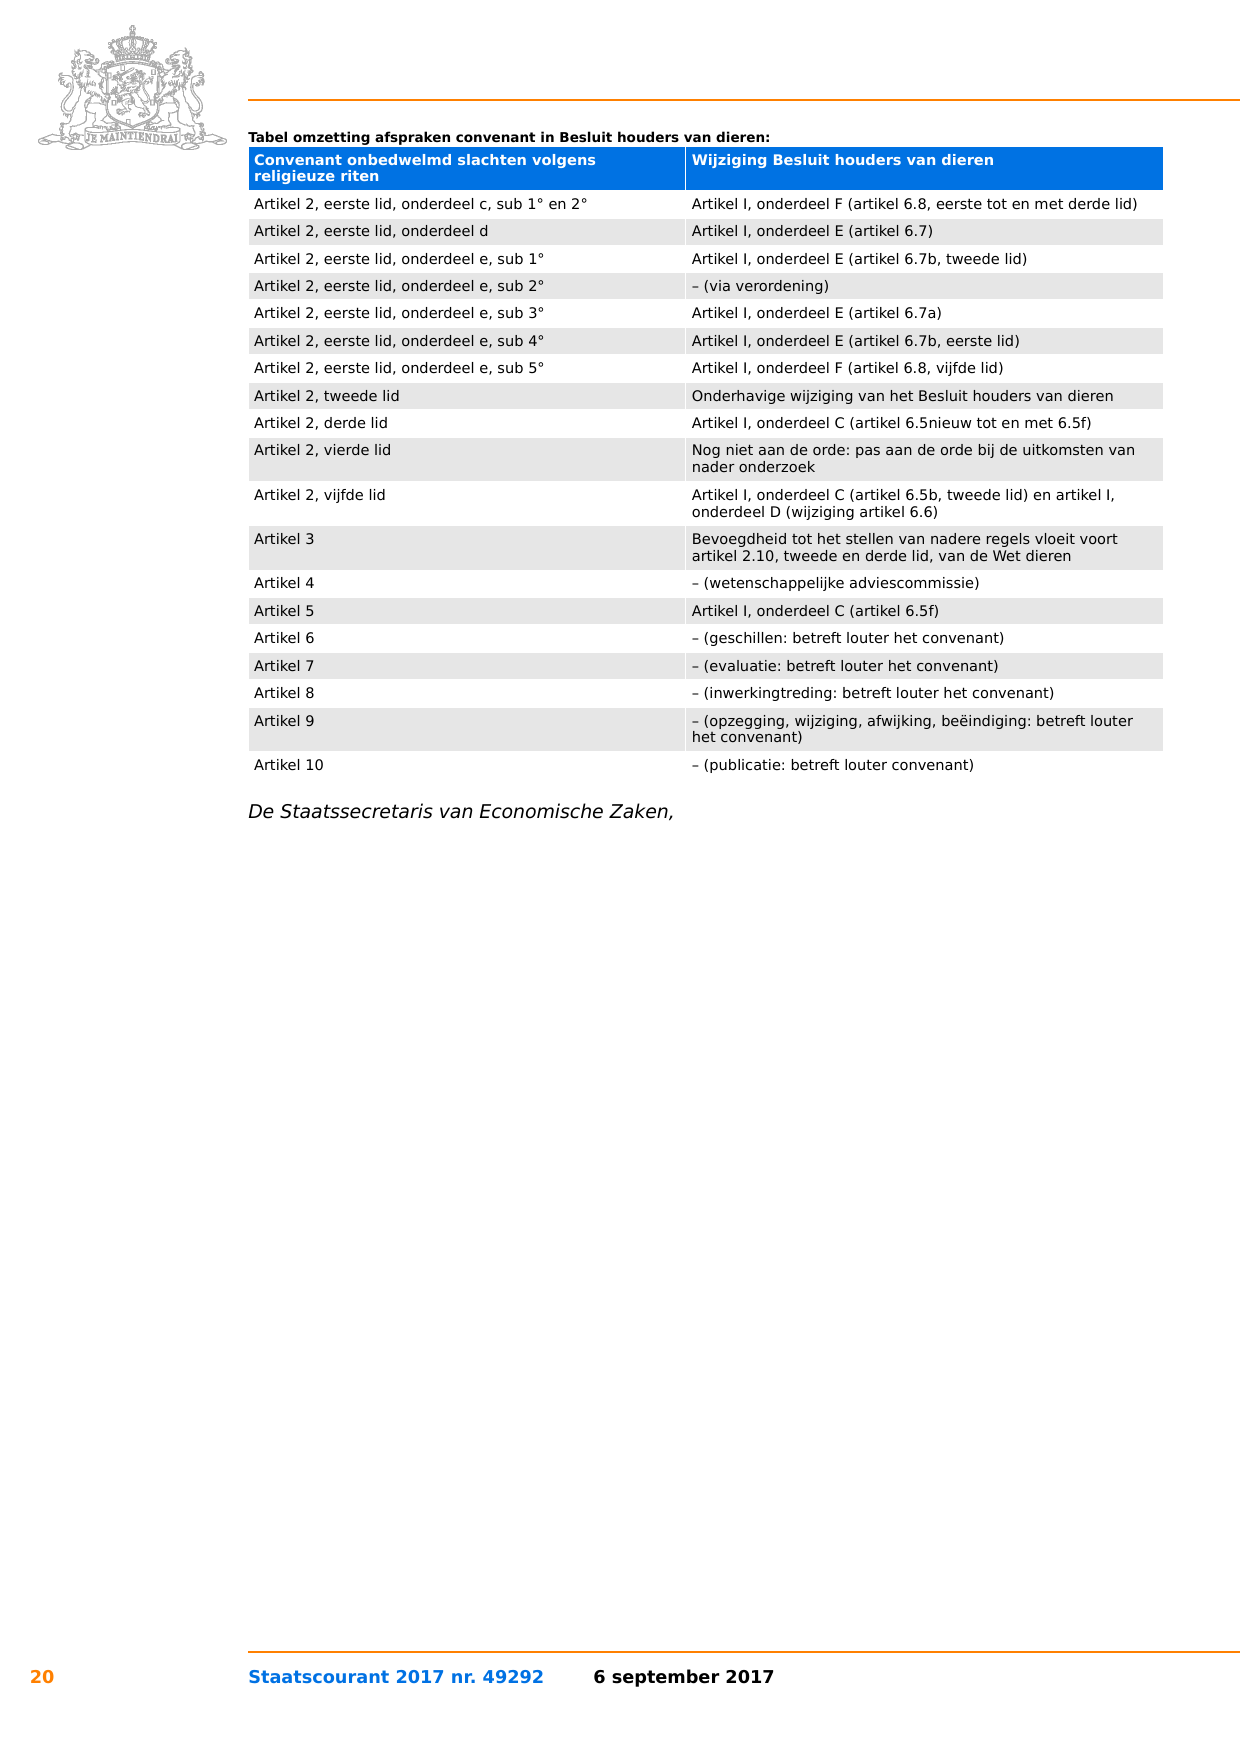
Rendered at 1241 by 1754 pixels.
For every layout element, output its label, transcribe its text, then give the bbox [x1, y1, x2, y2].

table_cell Artikel I, onderdeel E (artikel 6.7b, tweede lid) [686, 246, 1163, 272]
table_cell Artikel 2, eerste lid, onderdeel c, sub 1° en 2° [249, 191, 685, 217]
table_cell Artikel I, onderdeel C (artikel 6.5b, tweede lid) en artikel I, onderdeel D (wijziging artikel 6.6) [686, 482, 1163, 525]
table_cell Artikel 2, derde lid [249, 410, 685, 437]
table_cell – (wetenschappelijke adviescommissie) [686, 571, 1163, 597]
table_cell Artikel 2, vierde lid [249, 438, 685, 481]
table_cell Artikel 2, tweede lid [249, 383, 685, 409]
table_cell Artikel I, onderdeel C (artikel 6.5nieuw tot en met 6.5f) [686, 410, 1163, 437]
picture [38, 25, 227, 150]
table_cell Wijziging Besluit houders van dieren [686, 147, 1163, 190]
text De Staatssecretaris van Economische Zaken, [248, 801, 1163, 823]
table_cell Nog niet aan de orde: pas aan de orde bij de uitkomsten van nader onderzoek [686, 438, 1163, 481]
table_cell Artikel 5 [249, 598, 685, 624]
table_cell Artikel 2, eerste lid, onderdeel e, sub 5° [249, 355, 685, 382]
table_cell Artikel I, onderdeel F (artikel 6.8, vijfde lid) [686, 355, 1163, 382]
table_cell Artikel 10 [249, 752, 685, 778]
table_cell Artikel 2, eerste lid, onderdeel e, sub 3° [249, 301, 685, 327]
table_cell Artikel I, onderdeel F (artikel 6.8, eerste tot en met derde lid) [686, 191, 1163, 217]
table_cell Artikel 4 [249, 571, 685, 597]
table_cell – (publicatie: betreft louter convenant) [686, 752, 1163, 778]
table_cell Convenant onbedwelmd slachten volgens religieuze riten [249, 147, 685, 190]
table_cell Artikel I, onderdeel E (artikel 6.7b, eerste lid) [686, 328, 1163, 354]
table_cell Artikel 8 [249, 680, 685, 707]
table_cell – (opzegging, wijziging, afwijking, beëindiging: betreft louter het convenant) [686, 708, 1163, 751]
table_cell – (geschillen: betreft louter het convenant) [686, 626, 1163, 652]
table_cell – (evaluatie: betreft louter het convenant) [686, 653, 1163, 679]
table_cell Artikel 2, eerste lid, onderdeel e, sub 2° [249, 273, 685, 299]
table_cell Artikel 2, eerste lid, onderdeel d [249, 219, 685, 245]
table_cell Artikel I, onderdeel E (artikel 6.7a) [686, 301, 1163, 327]
table_cell Artikel I, onderdeel C (artikel 6.5f) [686, 598, 1163, 624]
table_cell Artikel 2, eerste lid, onderdeel e, sub 4° [249, 328, 685, 354]
table_cell – (inwerkingtreding: betreft louter het convenant) [686, 680, 1163, 707]
table_cell Artikel 7 [249, 653, 685, 679]
table_cell Bevoegdheid tot het stellen van nadere regels vloeit voort artikel 2.10, tweede en derde lid, van de Wet dieren [686, 526, 1163, 570]
table_header Tabel omzetting afspraken convenant in Besluit houders van dieren: [248, 130, 1163, 146]
table_cell Artikel 2, vijfde lid [249, 482, 685, 525]
table_cell Artikel 3 [249, 526, 685, 570]
table_cell Artikel 2, eerste lid, onderdeel e, sub 1° [249, 246, 685, 272]
table_cell – (via verordening) [686, 273, 1163, 299]
table_cell Artikel I, onderdeel E (artikel 6.7) [686, 219, 1163, 245]
table_cell Artikel 9 [249, 708, 685, 751]
table_cell Artikel 6 [249, 626, 685, 652]
table_cell Onderhavige wijziging van het Besluit houders van dieren [686, 383, 1163, 409]
